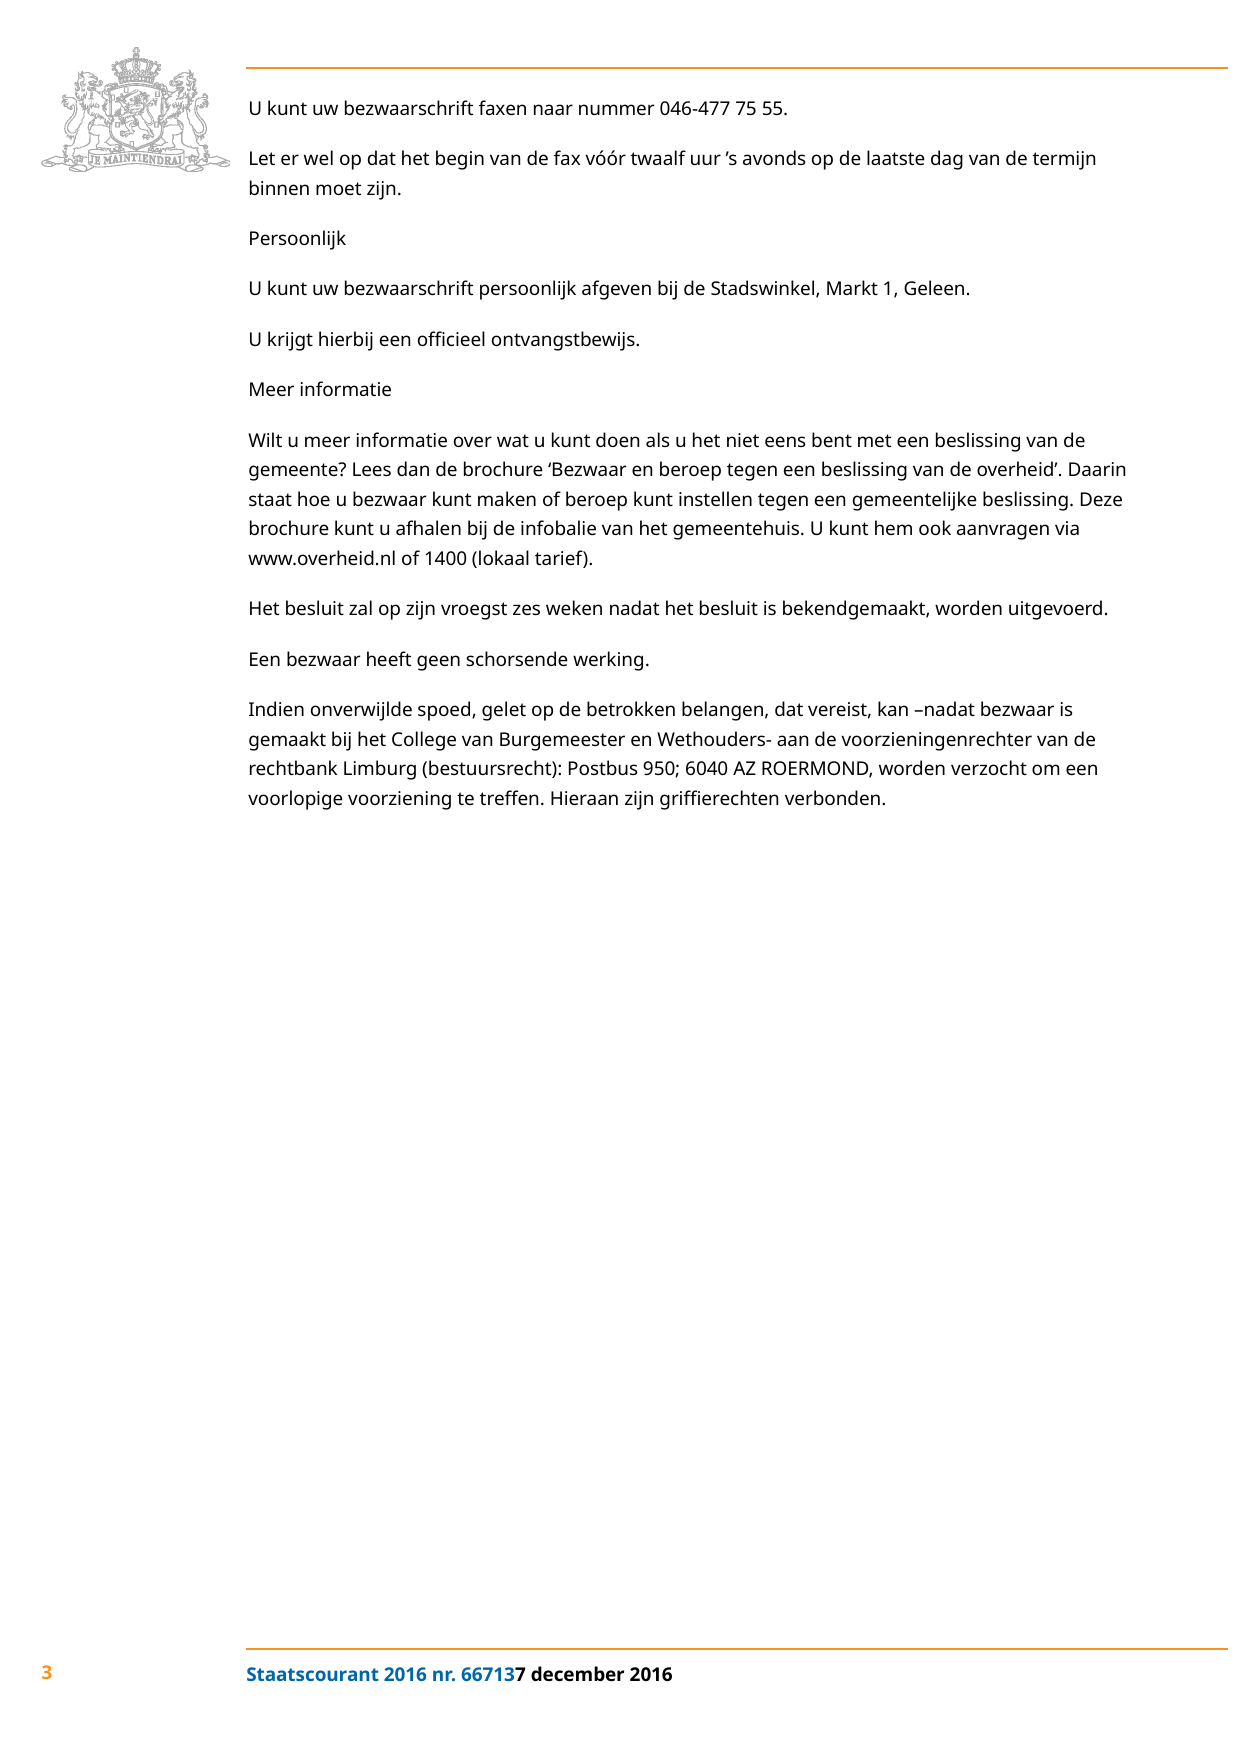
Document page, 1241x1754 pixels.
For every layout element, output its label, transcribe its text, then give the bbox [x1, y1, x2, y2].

text Wilt u meer informatie over wat u kunt doen als u het niet eens bent met een beslissing van de gemeente? Lees dan de brochure ‘Bezwaar en beroep tegen een beslissing van de overheid’. Daarin staat hoe u bezwaar kunt maken of beroep kunt instellen tegen een gemeentelijke beslissing. Deze brochure kunt u afhalen bij de infobalie van het gemeentehuis. U kunt hem ook aanvragen via www.overheid.nl of 1400 (lokaal tarief). [248, 427, 1152, 571]
text Het besluit zal op zijn vroegst zes weken nadat het besluit is bekendgemaakt, worden uitgevoerd. [248, 596, 1152, 621]
text Indien onverwijlde spoed, gelet op de betrokken belangen, dat vereist, kan –nadat bezwaar is gemaakt bij het College van Burgemeester en Wethouders- aan de voorzieningenrechter van de rechtbank Limburg (bestuursrecht): Postbus 950; 6040 AZ ROERMOND, worden verzocht om een voorlopige voorziening te treffen. Hieraan zijn griffierechten verbonden. [248, 696, 1152, 811]
text U kunt uw bezwaarschrift faxen naar nummer 046-477 75 55. [248, 95, 1152, 121]
text Meer informatie [248, 376, 1152, 402]
text Let er wel op dat het begin van de fax vóór twaalf uur ’s avonds op de laatste dag van de termijn binnen moet zijn. [248, 145, 1152, 201]
text Een bezwaar heeft geen schorsende werking. [248, 646, 1152, 672]
text U kunt uw bezwaarschrift persoonlijk afgeven bij de Stadswinkel, Markt 1, Geleen. [248, 276, 1152, 301]
text Persoonlijk [248, 225, 1152, 251]
text U krijgt hierbij een officieel ontvangstbewijs. [248, 326, 1152, 352]
picture [41, 47, 231, 172]
